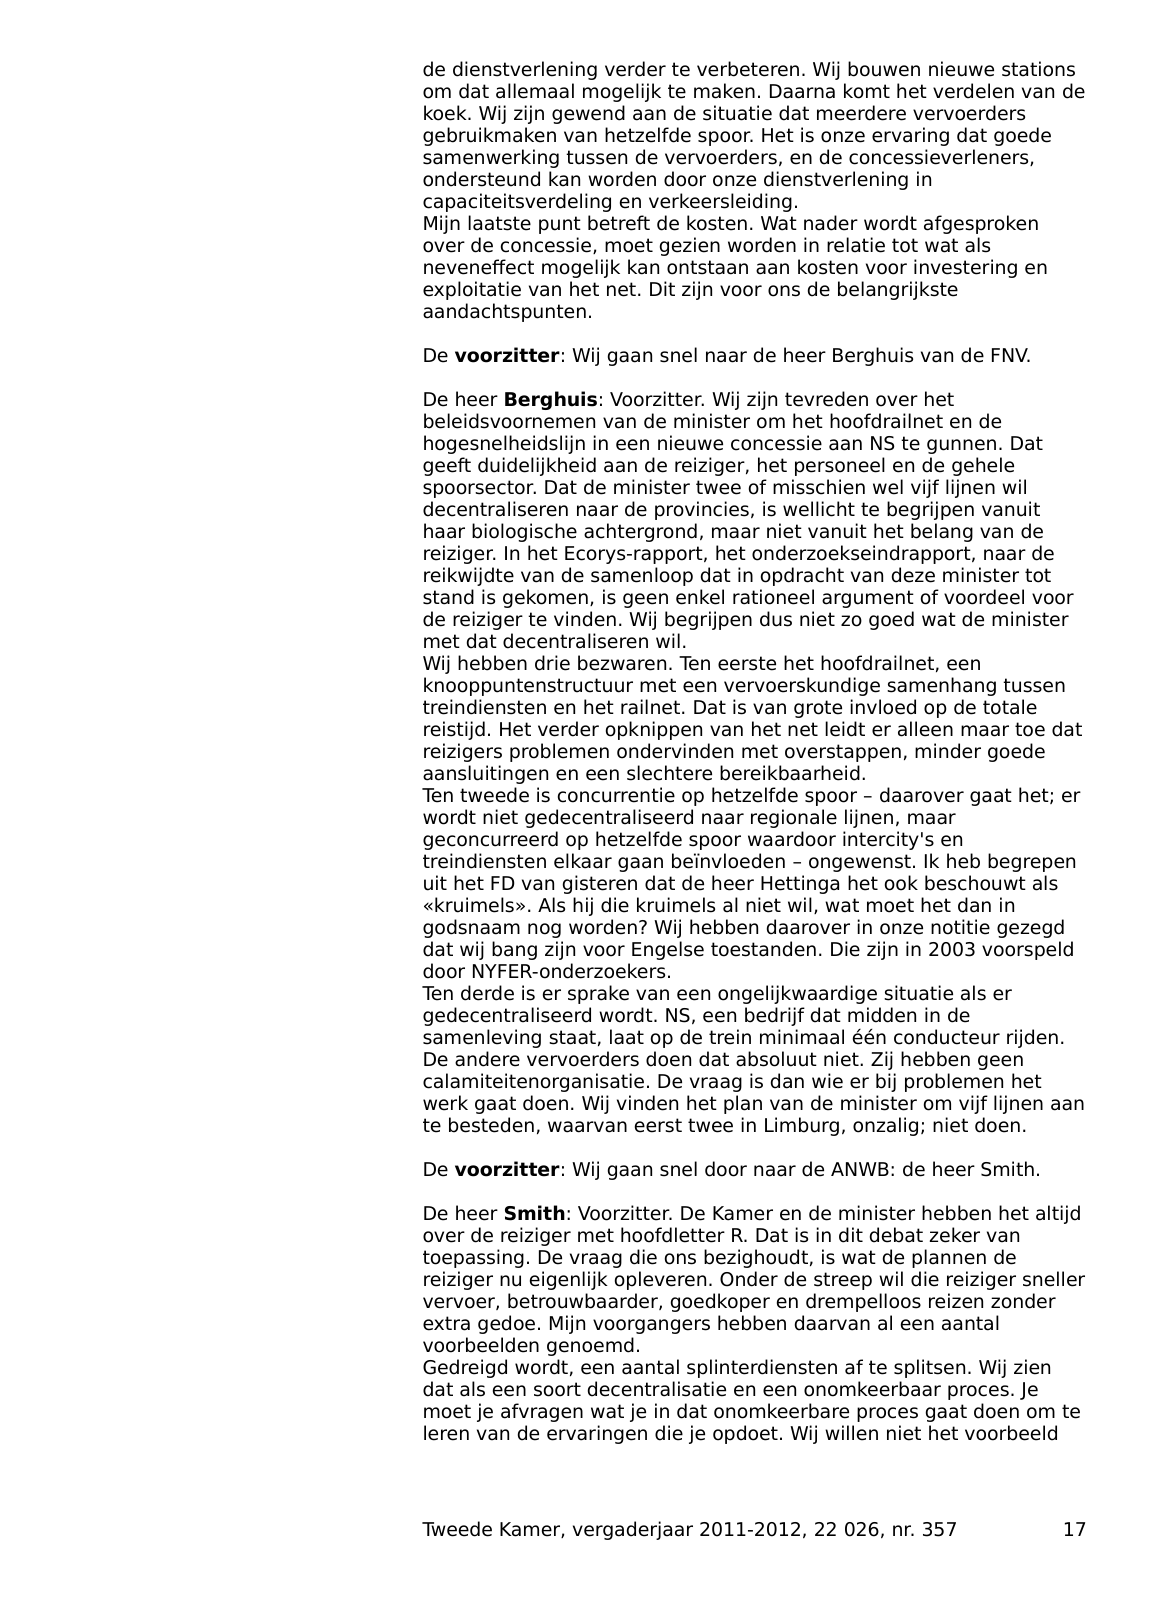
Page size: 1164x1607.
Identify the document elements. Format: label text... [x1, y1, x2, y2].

text De voorzitter: Wij gaan snel door naar de ANWB: de heer Smith. [422, 1159, 1087, 1181]
text Mijn laatste punt betreft de kosten. Wat nader wordt afgesproken over de concessie, moet gezien worden in relatie tot wat als neveneffect mogelijk kan ontstaan aan kosten voor investering en exploitatie van het net. Dit zijn voor ons de belangrijkste aandachtspunten. [422, 213, 1087, 323]
text Wij hebben drie bezwaren. Ten eerste het hoofdrailnet, een knooppuntenstructuur met een vervoerskundige samenhang tussen treindiensten en het railnet. Dat is van grote invloed op de totale reistijd. Het verder opknippen van het net leidt er alleen maar toe dat reizigers problemen ondervinden met overstappen, minder goede aansluitingen en een slechtere bereikbaarheid. [422, 653, 1087, 785]
text Ten derde is er sprake van een ongelijkwaardige situatie als er gedecentraliseerd wordt. NS, een bedrijf dat midden in de samenleving staat, laat op de trein minimaal één conducteur rijden. De andere vervoerders doen dat absoluut niet. Zij hebben geen calamiteitenorganisatie. De vraag is dan wie er bij problemen het werk gaat doen. Wij vinden het plan van de minister om vijf lijnen aan te besteden, waarvan eerst twee in Limburg, onzalig; niet doen. [422, 983, 1087, 1136]
text De heer Berghuis: Voorzitter. Wij zijn tevreden over het beleidsvoornemen van de minister om het hoofdrailnet en de hogesnelheidslijn in een nieuwe concessie aan NS te gunnen. Dat geeft duidelijkheid aan de reiziger, het personeel en de gehele spoorsector. Dat de minister twee of misschien wel vijf lijnen wil decentraliseren naar de provincies, is wellicht te begrijpen vanuit haar biologische achtergrond, maar niet vanuit het belang van de reiziger. In het Ecorys-rapport, het onderzoekseindrapport, naar de reikwijdte van de samenloop dat in opdracht van deze minister tot stand is gekomen, is geen enkel rationeel argument of voordeel voor de reiziger te vinden. Wij begrijpen dus niet zo goed wat de minister met dat decentraliseren wil. [422, 389, 1087, 653]
text De voorzitter: Wij gaan snel naar de heer Berghuis van de FNV. [422, 345, 1087, 367]
text de dienstverlening verder te verbeteren. Wij bouwen nieuwe stations om dat allemaal mogelijk te maken. Daarna komt het verdelen van de koek. Wij zijn gewend aan de situatie dat meerdere vervoerders gebruikmaken van hetzelfde spoor. Het is onze ervaring dat goede samenwerking tussen de vervoerders, en de concessieverleners, ondersteund kan worden door onze dienstverlening in capaciteitsverdeling en verkeersleiding. [422, 59, 1087, 213]
text De heer Smith: Voorzitter. De Kamer en de minister hebben het altijd over de reiziger met hoofdletter R. Dat is in dit debat zeker van toepassing. De vraag die ons bezighoudt, is wat de plannen de reiziger nu eigenlijk opleveren. Onder de streep wil die reiziger sneller vervoer, betrouwbaarder, goedkoper en drempelloos reizen zonder extra gedoe. Mijn voorgangers hebben daarvan al een aantal voorbeelden genoemd. [422, 1203, 1087, 1357]
text Ten tweede is concurrentie op hetzelfde spoor – daarover gaat het; er wordt niet gedecentraliseerd naar regionale lijnen, maar geconcurreerd op hetzelfde spoor waardoor intercity's en treindiensten elkaar gaan beïnvloeden – ongewenst. Ik heb begrepen uit het FD van gisteren dat de heer Hettinga het ook beschouwt als «kruimels». Als hij die kruimels al niet wil, wat moet het dan in godsnaam nog worden? Wij hebben daarover in onze notitie gezegd dat wij bang zijn voor Engelse toestanden. Die zijn in 2003 voorspeld door NYFER-onderzoekers. [422, 785, 1087, 983]
text Gedreigd wordt, een aantal splinterdiensten af te splitsen. Wij zien dat als een soort decentralisatie en een onomkeerbaar proces. Je moet je afvragen wat je in dat onomkeerbare proces gaat doen om te leren van de ervaringen die je opdoet. Wij willen niet het voorbeeld [422, 1357, 1087, 1444]
